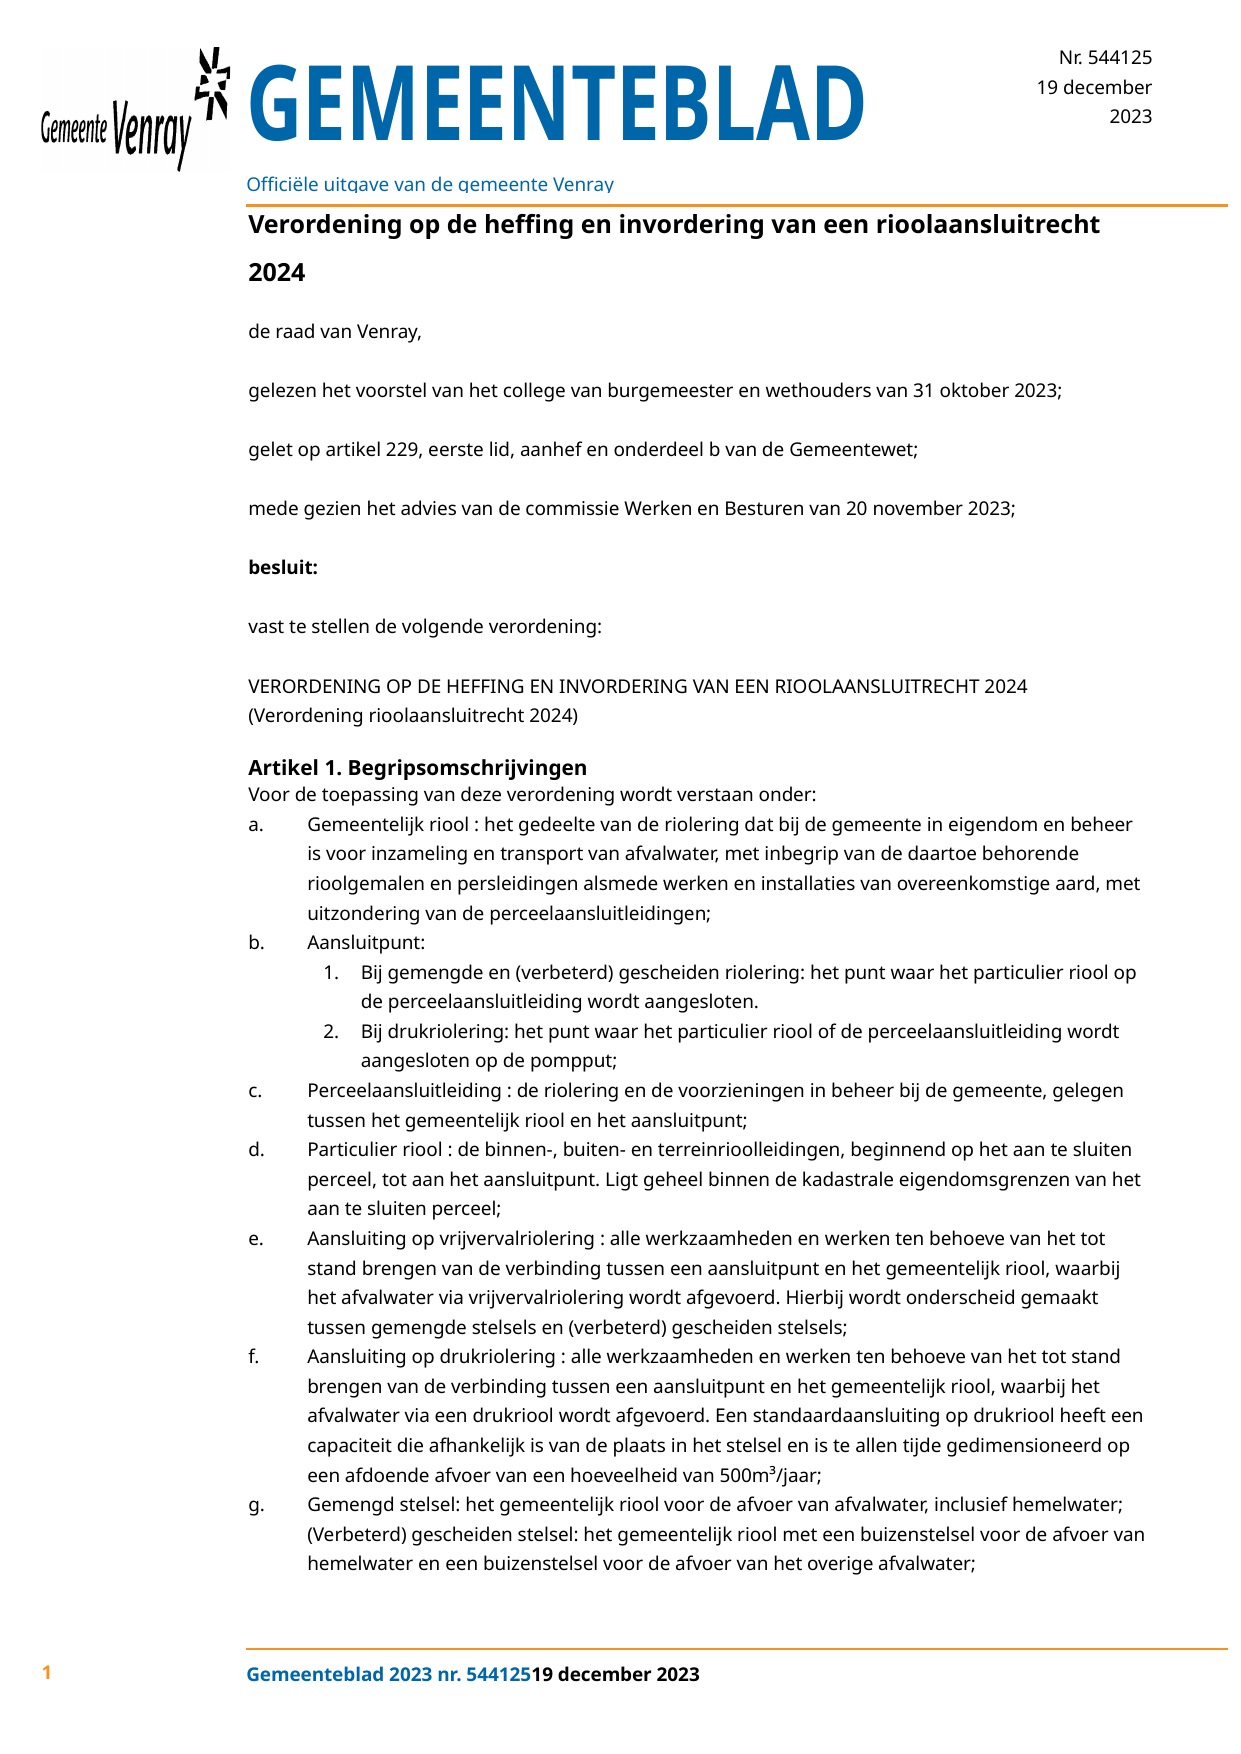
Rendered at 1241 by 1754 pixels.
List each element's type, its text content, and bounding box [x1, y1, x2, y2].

list Aansluitpunt: [248, 929, 1152, 955]
text Verordening op de heffing en invordering van een rioolaansluitrecht 2024 [248, 207, 1152, 288]
picture [41, 47, 231, 172]
text besluit: [248, 554, 1152, 580]
list Bij gemengde en (verbeterd) gescheiden riolering: het punt waar het particulier riool op de perceelaansluitleiding wordt aangesloten. [323, 959, 1152, 1014]
list Perceelaansluitleiding : de riolering en de voorzieningen in beheer bij de gemeente, gelegen tussen het gemeentelijk riool en het aansluitpunt; [248, 1077, 1152, 1132]
text vast te stellen de volgende verordening: [248, 614, 1152, 639]
list Bij drukriolering: het punt waar het particulier riool of de perceelaansluitleiding wordt aangesloten op de pompput; [323, 1018, 1152, 1073]
text mede gezien het advies van de commissie Werken en Besturen van 20 november 2023; [248, 495, 1152, 521]
list (Verbeterd) gescheiden stelsel: het gemeentelijk riool met een buizenstelsel voor de afvoer van hemelwater en een buizenstelsel voor de afvoer van het overige afvalwater; [248, 1521, 1152, 1576]
list Gemeentelijk riool : het gedeelte van de riolering dat bij de gemeente in eigendom en beheer is voor inzameling en transport van afvalwater, met inbegrip van de daartoe behorende rioolgemalen en persleidingen alsmede werken en installaties van overeenkomstige aard, met uitzondering van de perceelaansluitleidingen; [248, 811, 1152, 925]
text gelet op artikel 229, eerste lid, aanhef en onderdeel b van de Gemeentewet; [248, 436, 1152, 462]
text (Verordening rioolaansluitrecht 2024) [248, 702, 1152, 728]
text VERORDENING OP DE HEFFING EN INVORDERING VAN EEN RIOOLAANSLUITRECHT 2024 [248, 673, 1152, 699]
list Aansluiting op vrijvervalriolering : alle werkzaamheden en werken ten behoeve van het tot stand brengen van de verbinding tussen een aansluitpunt en het gemeentelijk riool, waarbij het afvalwater via vrijvervalriolering wordt afgevoerd. Hierbij wordt onderscheid gemaakt tussen gemengde stelsels en (verbeterd) gescheiden stelsels; [248, 1225, 1152, 1339]
list Particulier riool : de binnen-, buiten- en terreinrioolleidingen, beginnend op het aan te sluiten perceel, tot aan het aansluitpunt. Ligt geheel binnen de kadastrale eigendomsgrenzen van het aan te sluiten perceel; [248, 1136, 1152, 1221]
list Aansluiting op drukriolering : alle werkzaamheden en werken ten behoeve van het tot stand brengen van de verbinding tussen een aansluitpunt en het gemeentelijk riool, waarbij het afvalwater via een drukriool wordt afgevoerd. Een standaardaansluiting op drukriool heeft een capaciteit die afhankelijk is van de plaats in het stelsel en is te allen tijde gedimensioneerd op een afdoende afvoer van een hoeveelheid van 500m³/jaar; [248, 1343, 1152, 1487]
list Gemengd stelsel: het gemeentelijk riool voor de afvoer van afvalwater, inclusief hemelwater; [248, 1491, 1152, 1517]
text Artikel 1. Begripsomschrijvingen [248, 753, 1152, 781]
text de raad van Venray, [248, 318, 1152, 344]
text Voor de toepassing van deze verordening wordt verstaan onder: [248, 781, 1152, 807]
text gelezen het voorstel van het college van burgemeester en wethouders van 31 oktober 2023; [248, 377, 1152, 403]
